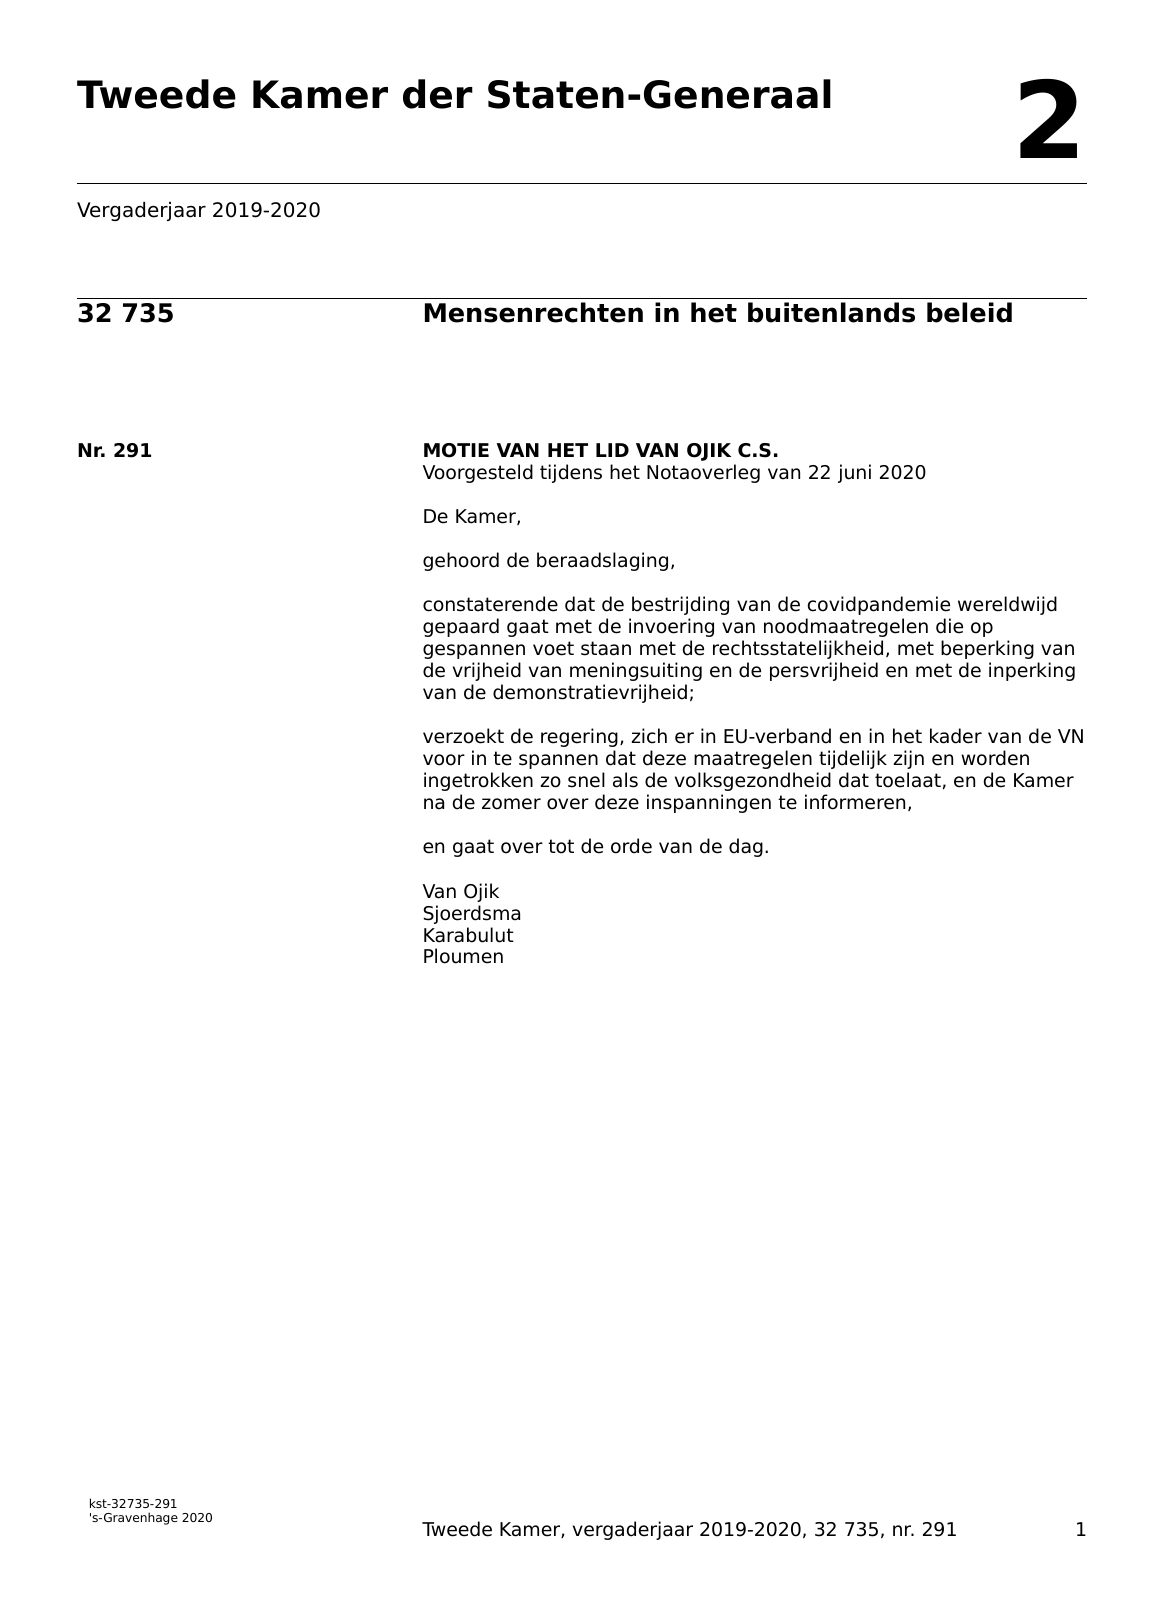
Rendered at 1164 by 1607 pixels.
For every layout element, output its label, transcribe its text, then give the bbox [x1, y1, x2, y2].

subtitle 32 735 Mensenrechten in het buitenlands beleid [77, 299, 1087, 329]
text verzoekt de regering, zich er in EU-verband en in het kader van de VN voor in te spannen dat deze maatregelen tijdelijk zijn en worden ingetrokken zo snel als de volksgezondheid dat toelaat, en de Kamer na de zomer over deze inspanningen te informeren, [422, 726, 1087, 814]
text Sjoerdsma [422, 902, 1087, 924]
text Karabulut [422, 924, 1087, 946]
text Voorgesteld tijdens het Notaoverleg van 22 juni 2020 [422, 462, 1087, 484]
text gehoord de beraadslaging, [422, 550, 1087, 572]
text constaterende dat de bestrijding van de covidpandemie wereldwijd gepaard gaat met de invoering van noodmaatregelen die op gespannen voet staan met de rechtsstatelijkheid, met beperking van de vrijheid van meningsuiting en de persvrijheid en met de inperking van de demonstratievrijheid; [422, 594, 1087, 704]
text 's-Gravenhage 2020 [88, 1511, 323, 1525]
table_header Tweede Kamer der Staten-Generaal [77, 59, 886, 183]
table_cell Vergaderjaar 2019-2020 [77, 184, 1087, 298]
text Van Ojik [422, 881, 1087, 902]
subtitle Nr. 291 MOTIE VAN HET LID VAN OJIK C.S. [77, 440, 1087, 462]
text en gaat over tot de orde van de dag. [422, 836, 1087, 858]
table_header 2 [886, 59, 1087, 183]
text De Kamer, [422, 506, 1087, 528]
text Ploumen [422, 946, 1087, 968]
text kst-32735-291 [88, 1497, 323, 1511]
